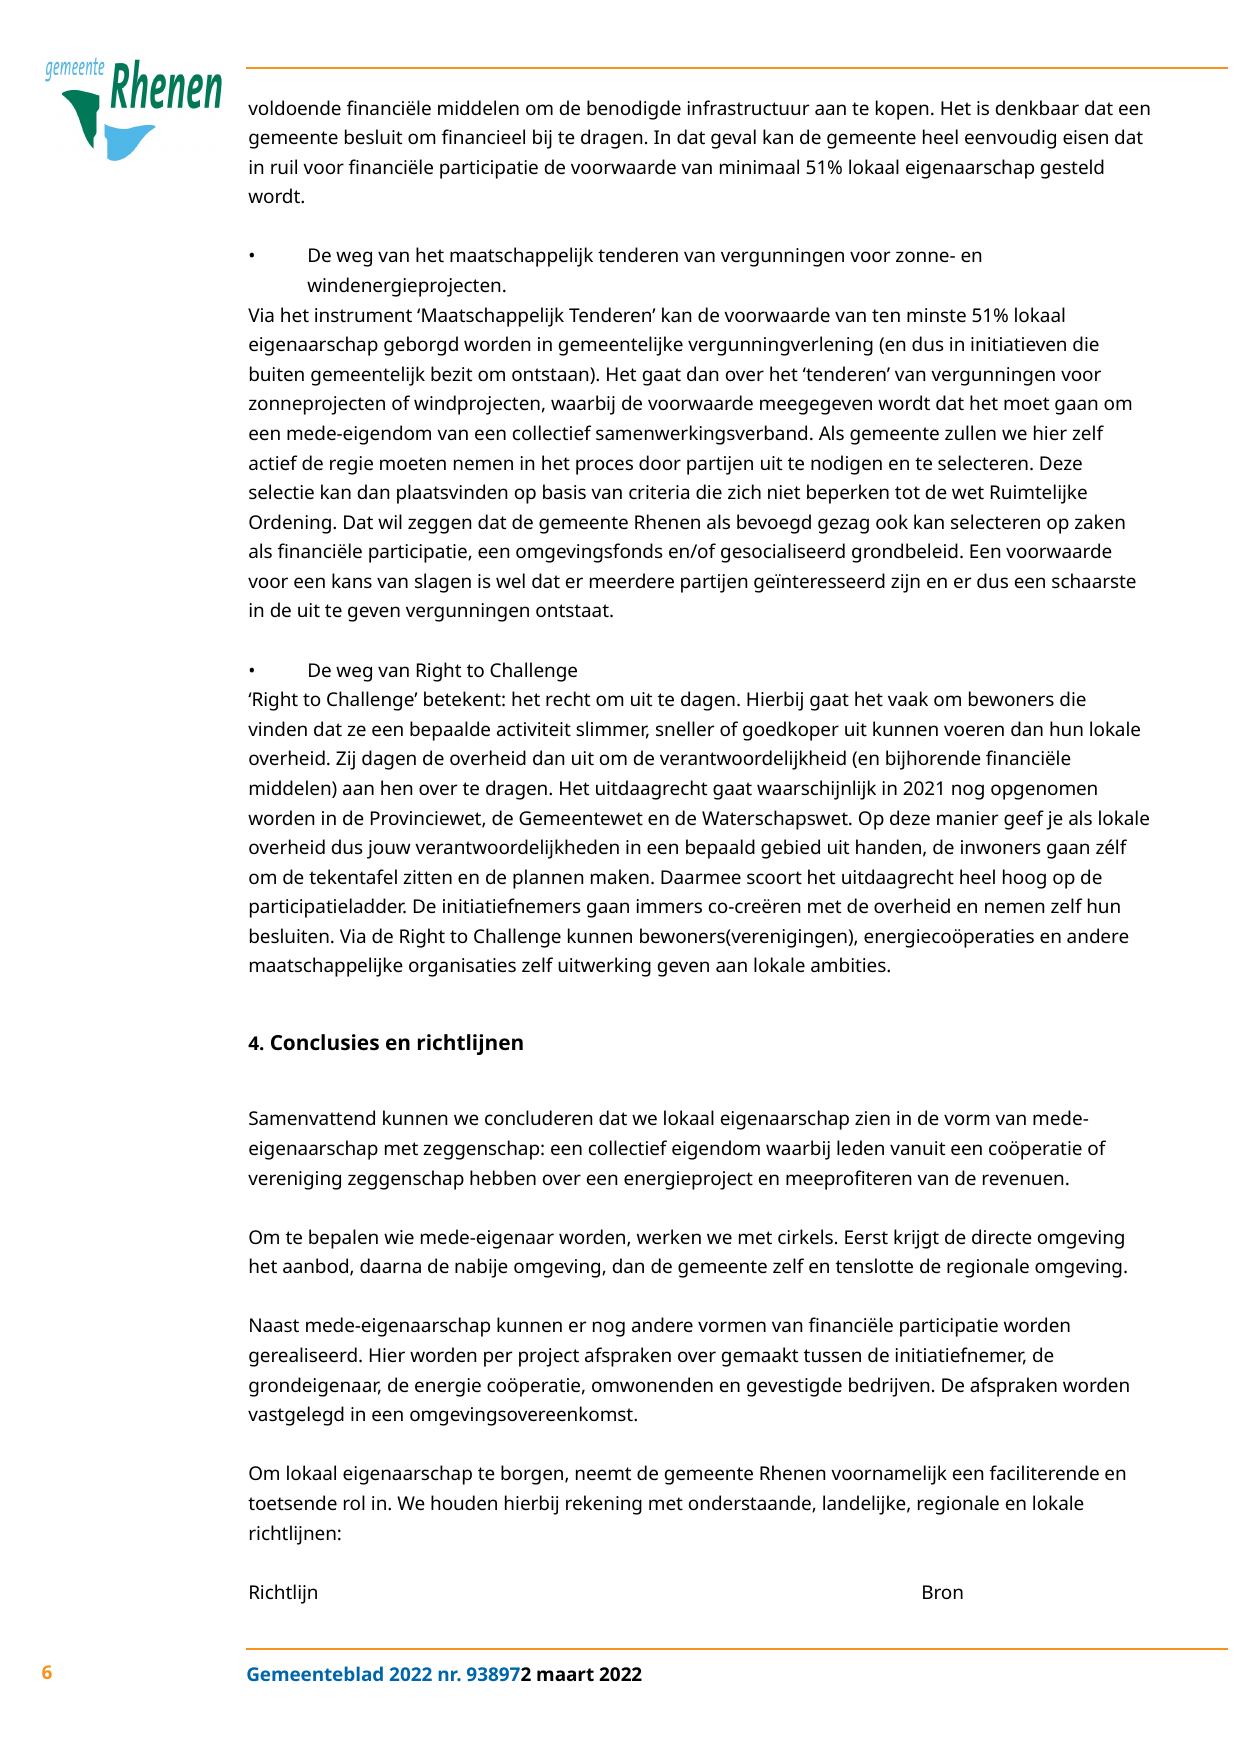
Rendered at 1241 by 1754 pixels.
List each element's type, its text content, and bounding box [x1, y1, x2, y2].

picture [41, 47, 231, 172]
list De weg van Right to Challenge [248, 657, 1152, 683]
list De weg van het maatschappelijk tenderen van vergunningen voor zonne- en windenergieprojecten. [248, 243, 1152, 298]
text Om lokaal eigenaarschap te borgen, neemt de gemeente Rhenen voornamelijk een faciliterende en toetsende rol in. We houden hierbij rekening met onderstaande, landelijke, regionale en lokale richtlijnen: [248, 1461, 1152, 1546]
text Naast mede-eigenaarschap kunnen er nog andere vormen van financiële participatie worden gerealiseerd. Hier worden per project afspraken over gemaakt tussen de initiatiefnemer, de grondeigenaar, de energie coöperatie, omwonenden en gevestigde bedrijven. De afspraken worden vastgelegd in een omgevingsovereenkomst. [248, 1313, 1152, 1427]
table_header Richtlijn [248, 1579, 921, 1605]
table_header Bron [921, 1579, 1152, 1605]
text ‘Right to Challenge’ betekent: het recht om uit te dagen. Hierbij gaat het vaak om bewoners die vinden dat ze een bepaalde activiteit slimmer, sneller of goedkoper uit kunnen voeren dan hun lokale overheid. Zij dagen de overheid dan uit om de verantwoordelijkheid (en bijhorende financiële middelen) aan hen over te dragen. Het uitdaagrecht gaat waarschijnlijk in 2021 nog opgenomen worden in de Provinciewet, de Gemeentewet en de Waterschapswet. Op deze manier geef je als lokale overheid dus jouw verantwoordelijkheden in een bepaald gebied uit handen, de inwoners gaan zélf om de tekentafel zitten en de plannen maken. Daarmee scoort het uitdaagrecht heel hoog op de participatieladder. De initiatiefnemers gaan immers co-creëren met de overheid en nemen zelf hun besluiten. Via de Right to Challenge kunnen bewoners(verenigingen), energiecoöperaties en andere maatschappelijke organisaties zelf uitwerking geven aan lokale ambities. [248, 686, 1152, 978]
text Om te bepalen wie mede-eigenaar worden, werken we met cirkels. Eerst krijgt de directe omgeving het aanbod, daarna de nabije omgeving, dan de gemeente zelf en tenslotte de regionale omgeving. [248, 1224, 1152, 1279]
text 4. Conclusies en richtlijnen [248, 1028, 1152, 1056]
text voldoende financiële middelen om de benodigde infrastructuur aan te kopen. Het is denkbaar dat een gemeente besluit om financieel bij te dragen. In dat geval kan de gemeente heel eenvoudig eisen dat in ruil voor financiële participatie de voorwaarde van minimaal 51% lokaal eigenaarschap gesteld wordt. [248, 95, 1152, 209]
text Via het instrument ‘Maatschappelijk Tenderen’ kan de voorwaarde van ten minste 51% lokaal eigenaarschap geborgd worden in gemeentelijke vergunningverlening (en dus in initiatieven die buiten gemeentelijk bezit om ontstaan). Het gaat dan over het ‘tenderen’ van vergunningen voor zonneprojecten of windprojecten, waarbij de voorwaarde meegegeven wordt dat het moet gaan om een mede-eigendom van een collectief samenwerkingsverband. Als gemeente zullen we hier zelf actief de regie moeten nemen in het proces door partijen uit te nodigen en te selecteren. Deze selectie kan dan plaatsvinden op basis van criteria die zich niet beperken tot de wet Ruimtelijke Ordening. Dat wil zeggen dat de gemeente Rhenen als bevoegd gezag ook kan selecteren op zaken als financiële participatie, een omgevingsfonds en/of gesocialiseerd grondbeleid. Een voorwaarde voor een kans van slagen is wel dat er meerdere partijen geïnteresseerd zijn en er dus een schaarste in de uit te geven vergunningen ontstaat. [248, 302, 1152, 623]
text Samenvattend kunnen we concluderen dat we lokaal eigenaarschap zien in de vorm van mede-eigenaarschap met zeggenschap: een collectief eigendom waarbij leden vanuit een coöperatie of vereniging zeggenschap hebben over een energieproject en meeprofiteren van de revenuen. [248, 1106, 1152, 1191]
